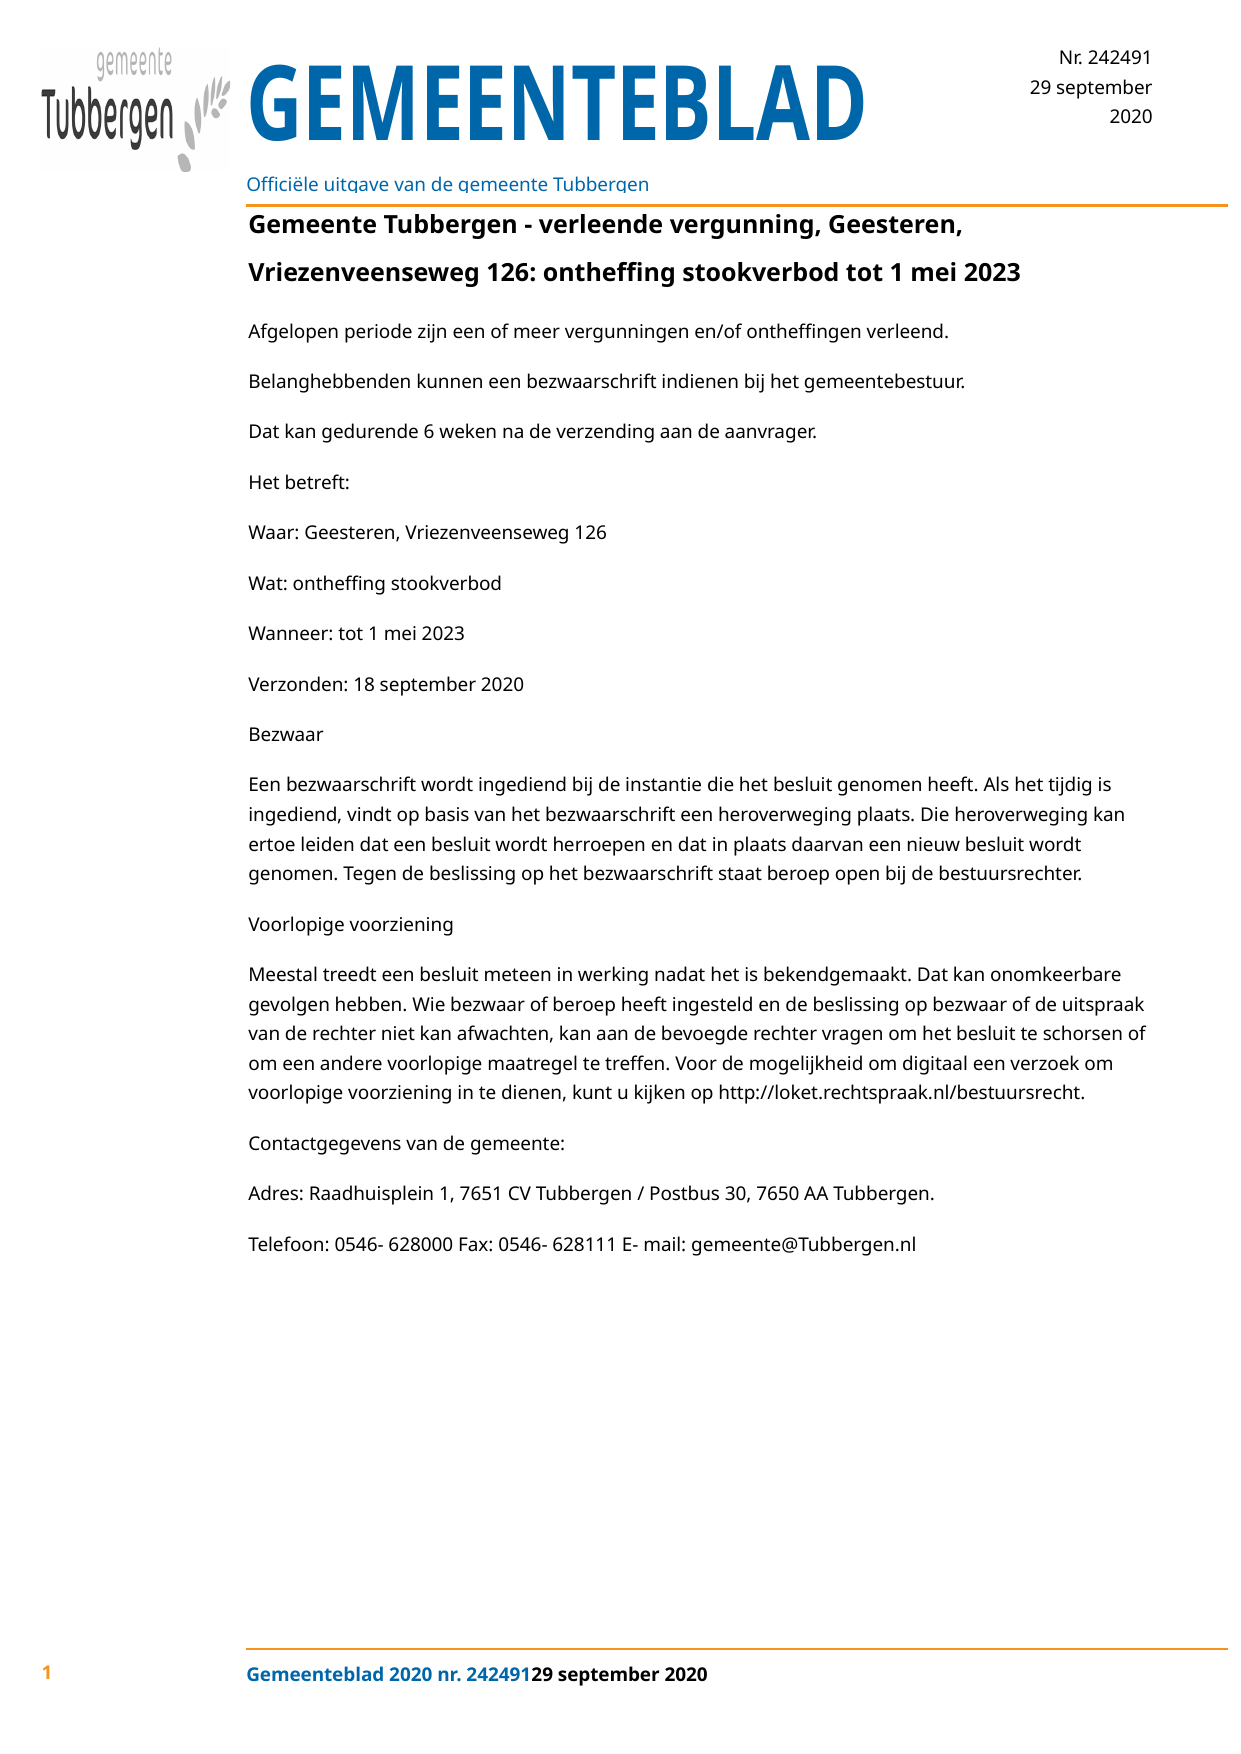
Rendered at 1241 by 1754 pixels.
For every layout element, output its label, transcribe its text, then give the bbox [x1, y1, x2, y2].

text Telefoon: 0546- 628000 Fax: 0546- 628111 E- mail: gemeente@Tubbergen.nl [248, 1231, 1152, 1257]
text Meestal treedt een besluit meteen in werking nadat het is bekendgemaakt. Dat kan onomkeerbare gevolgen hebben. Wie bezwaar of beroep heeft ingesteld en de beslissing op bezwaar of de uitspraak van de rechter niet kan afwachten, kan aan de bevoegde rechter vragen om het besluit te schorsen of om een andere voorlopige maatregel te treffen. Voor de mogelijkheid om digitaal een verzoek om voorlopige voorziening in te dienen, kunt u kijken op http://loket.rechtspraak.nl/bestuursrecht. [248, 961, 1152, 1105]
text Gemeente Tubbergen - verleende vergunning, Geesteren, Vriezenveenseweg 126: ontheffing stookverbod tot 1 mei 2023 [248, 207, 1152, 288]
text Het betreft: [248, 469, 1152, 495]
text Afgelopen periode zijn een of meer vergunningen en/of ontheffingen verleend. [248, 318, 1152, 344]
text Wat: ontheffing stookverbod [248, 570, 1152, 596]
text Waar: Geesteren, Vriezenveenseweg 126 [248, 519, 1152, 545]
text Adres: Raadhuisplein 1, 7651 CV Tubbergen / Postbus 30, 7650 AA Tubbergen. [248, 1180, 1152, 1206]
text Wanneer: tot 1 mei 2023 [248, 620, 1152, 646]
picture [41, 47, 231, 172]
text Verzonden: 18 september 2020 [248, 671, 1152, 697]
text Bezwaar [248, 721, 1152, 747]
text Voorlopige voorziening [248, 911, 1152, 937]
text Belanghebbenden kunnen een bezwaarschrift indienen bij het gemeentebestuur. [248, 368, 1152, 394]
text Een bezwaarschrift wordt ingediend bij de instantie die het besluit genomen heeft. Als het tijdig is ingediend, vindt op basis van het bezwaarschrift een heroverweging plaats. Die heroverweging kan ertoe leiden dat een besluit wordt herroepen en dat in plaats daarvan een nieuw besluit wordt genomen. Tegen de beslissing op het bezwaarschrift staat beroep open bij de bestuursrechter. [248, 772, 1152, 886]
text Contactgegevens van de gemeente: [248, 1130, 1152, 1156]
text Dat kan gedurende 6 weken na de verzending aan de aanvrager. [248, 419, 1152, 444]
